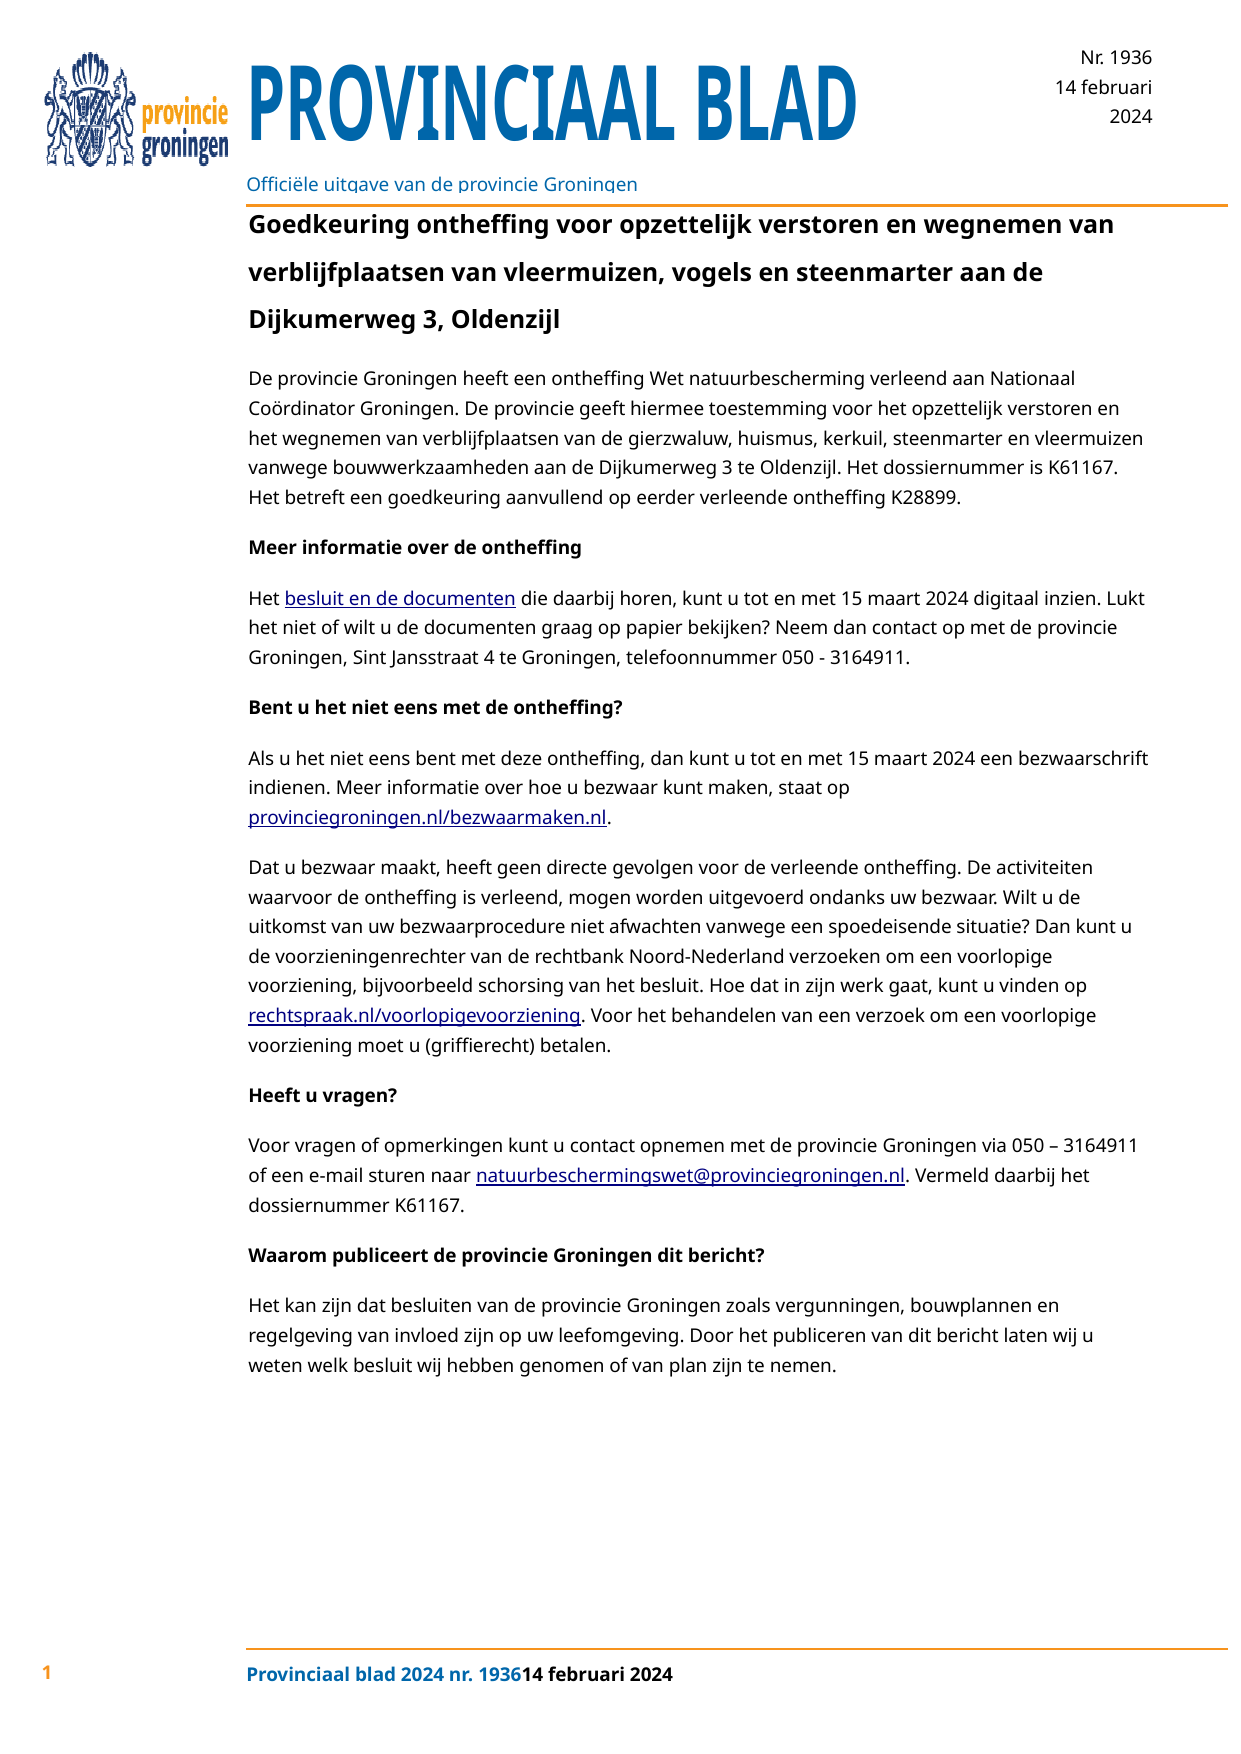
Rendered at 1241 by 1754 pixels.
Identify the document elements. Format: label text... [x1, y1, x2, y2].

text Dat u bezwaar maakt, heeft geen directe gevolgen voor de verleende ontheffing. De activiteiten waarvoor de ontheffing is verleend, mogen worden uitgevoerd ondanks uw bezwaar. Wilt u de uitkomst van uw bezwaarprocedure niet afwachten vanwege een spoedeisende situatie? Dan kunt u de voorzieningenrechter van de rechtbank Noord-Nederland verzoeken om een voorlopige voorziening, bijvoorbeeld schorsing van het besluit. Hoe dat in zijn werk gaat, kunt u vinden op rechtspraak.nl/voorlopigevoorziening. Voor het behandelen van een verzoek om een voorlopige voorziening moet u (griffierecht) betalen. [248, 854, 1152, 1057]
text De provincie Groningen heeft een ontheffing Wet natuurbescherming verleend aan Nationaal Coördinator Groningen. De provincie geeft hiermee toestemming voor het opzettelijk verstoren en het wegnemen van verblijfplaatsen van de gierzwaluw, huismus, kerkuil, steenmarter en vleermuizen vanwege bouwwerkzaamheden aan de Dijkumerweg 3 te Oldenzijl. Het dossiernummer is K61167. Het betreft een goedkeuring aanvullend op eerder verleende ontheffing K28899. [248, 366, 1152, 509]
text Meer informatie over de ontheffing [248, 534, 1152, 560]
text Voor vragen of opmerkingen kunt u contact opnemen met de provincie Groningen via 050 – 3164911 of een e-mail sturen naar natuurbeschermingswet@provinciegroningen.nl. Vermeld daarbij het dossiernummer K61167. [248, 1133, 1152, 1217]
text Als u het niet eens bent met deze ontheffing, dan kunt u tot en met 15 maart 2024 een bezwaarschrift indienen. Meer informatie over hoe u bezwaar kunt maken, staat op provinciegroningen.nl/bezwaarmaken.nl. [248, 745, 1152, 829]
text Het besluit en de documenten die daarbij horen, kunt u tot en met 15 maart 2024 digitaal inzien. Lukt het niet of wilt u de documenten graag op papier bekijken? Neem dan contact op met de provincie Groningen, Sint Jansstraat 4 te Groningen, telefoonnummer 050 - 3164911. [248, 585, 1152, 669]
text Heeft u vragen? [248, 1082, 1152, 1108]
text Bent u het niet eens met de ontheffing? [248, 694, 1152, 720]
text Het kan zijn dat besluiten van de provincie Groningen zoals vergunningen, bouwplannen en regelgeving van invloed zijn op uw leefomgeving. Door het publiceren van dit bericht laten wij u weten welk besluit wij hebben genomen of van plan zijn te nemen. [248, 1293, 1152, 1377]
picture [41, 47, 231, 172]
text Goedkeuring ontheffing voor opzettelijk verstoren en wegnemen van verblijfplaatsen van vleermuizen, vogels en steenmarter aan de Dijkumerweg 3, Oldenzijl [248, 207, 1152, 336]
text Waarom publiceert de provincie Groningen dit bericht? [248, 1242, 1152, 1268]
